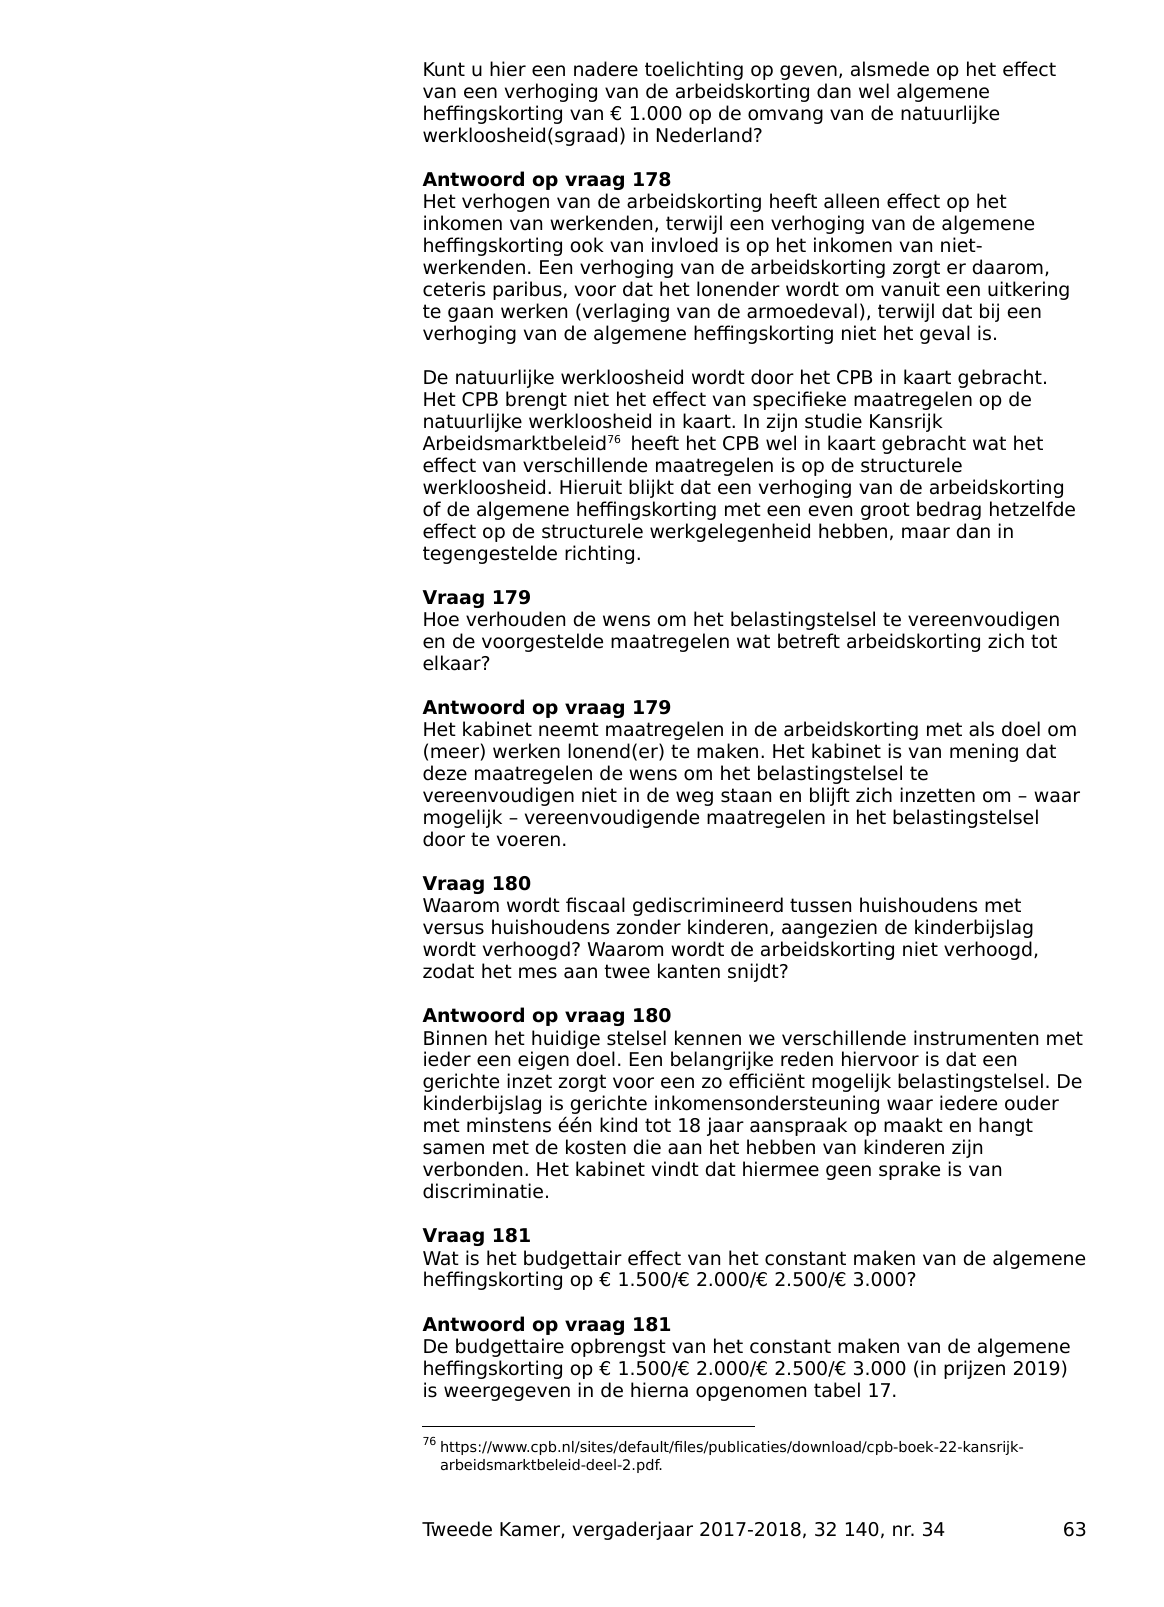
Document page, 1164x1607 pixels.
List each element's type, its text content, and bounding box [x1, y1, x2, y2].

text Hoe verhouden de wens om het belastingstelsel te vereenvoudigen en de voorgestelde maatregelen wat betreft arbeidskorting zich tot elkaar? [422, 609, 1087, 675]
text Binnen het huidige stelsel kennen we verschillende instrumenten met ieder een eigen doel. Een belangrijke reden hiervoor is dat een gerichte inzet zorgt voor een zo efficiënt mogelijk belastingstelsel. De kinderbijslag is gerichte inkomensondersteuning waar iedere ouder met minstens één kind tot 18 jaar aanspraak op maakt en hangt samen met de kosten die aan het hebben van kinderen zijn verbonden. Het kabinet vindt dat hiermee geen sprake is van discriminatie. [422, 1027, 1087, 1203]
text Het verhogen van de arbeidskorting heeft alleen effect op het inkomen van werkenden, terwijl een verhoging van de algemene heffingskorting ook van invloed is op het inkomen van niet-werkenden. Een verhoging van de arbeidskorting zorgt er daarom, ceteris paribus, voor dat het lonender wordt om vanuit een uitkering te gaan werken (verlaging van de armoedeval), terwijl dat bij een verhoging van de algemene heffingskorting niet het geval is. [422, 191, 1087, 345]
text Antwoord op vraag 181 [422, 1313, 1087, 1336]
text Vraag 179 [422, 587, 1087, 609]
text Het kabinet neemt maatregelen in de arbeidskorting met als doel om (meer) werken lonend(er) te maken. Het kabinet is van mening dat deze maatregelen de wens om het belastingstelsel te vereenvoudigen niet in de weg staan en blijft zich inzetten om – waar mogelijk – vereenvoudigende maatregelen in het belastingstelsel door te voeren. [422, 719, 1087, 851]
text Antwoord op vraag 180 [422, 1005, 1087, 1027]
text De natuurlijke werkloosheid wordt door het CPB in kaart gebracht. Het CPB brengt niet het effect van specifieke maatregelen op de natuurlijke werkloosheid in kaart. In zijn studie Kansrijk Arbeidsmarktbeleid heeft het CPB wel in kaart gebracht wat het effect van verschillende maatregelen is op de structurele werkloosheid. Hieruit blijkt dat een verhoging van de arbeidskorting of de algemene heffingskorting met een even groot bedrag hetzelfde effect op de structurele werkgelegenheid hebben, maar dan in tegengestelde richting. [422, 367, 1087, 565]
text https://www.cpb.nl/sites/default/files/publicaties/download/cpb-boek-22-kansrijk-arbeidsmarktbeleid-deel-2.pdf. [422, 1435, 1087, 1474]
text Antwoord op vraag 178 [422, 169, 1087, 191]
text Kunt u hier een nadere toelichting op geven, alsmede op het effect van een verhoging van de arbeidskorting dan wel algemene heffingskorting van € 1.000 op de omvang van de natuurlijke werkloosheid(sgraad) in Nederland? [422, 59, 1087, 147]
text Wat is het budgettair effect van het constant maken van de algemene heffingskorting op € 1.500/€ 2.000/€ 2.500/€ 3.000? [422, 1247, 1087, 1291]
text Antwoord op vraag 179 [422, 697, 1087, 719]
text Waarom wordt fiscaal gediscrimineerd tussen huishoudens met versus huishoudens zonder kinderen, aangezien de kinderbijslag wordt verhoogd? Waarom wordt de arbeidskorting niet verhoogd, zodat het mes aan twee kanten snijdt? [422, 895, 1087, 983]
text De budgettaire opbrengst van het constant maken van de algemene heffingskorting op € 1.500/€ 2.000/€ 2.500/€ 3.000 (in prijzen 2019) is weergegeven in de hierna opgenomen tabel 17. [422, 1336, 1087, 1401]
text Vraag 180 [422, 873, 1087, 895]
text Vraag 181 [422, 1225, 1087, 1247]
